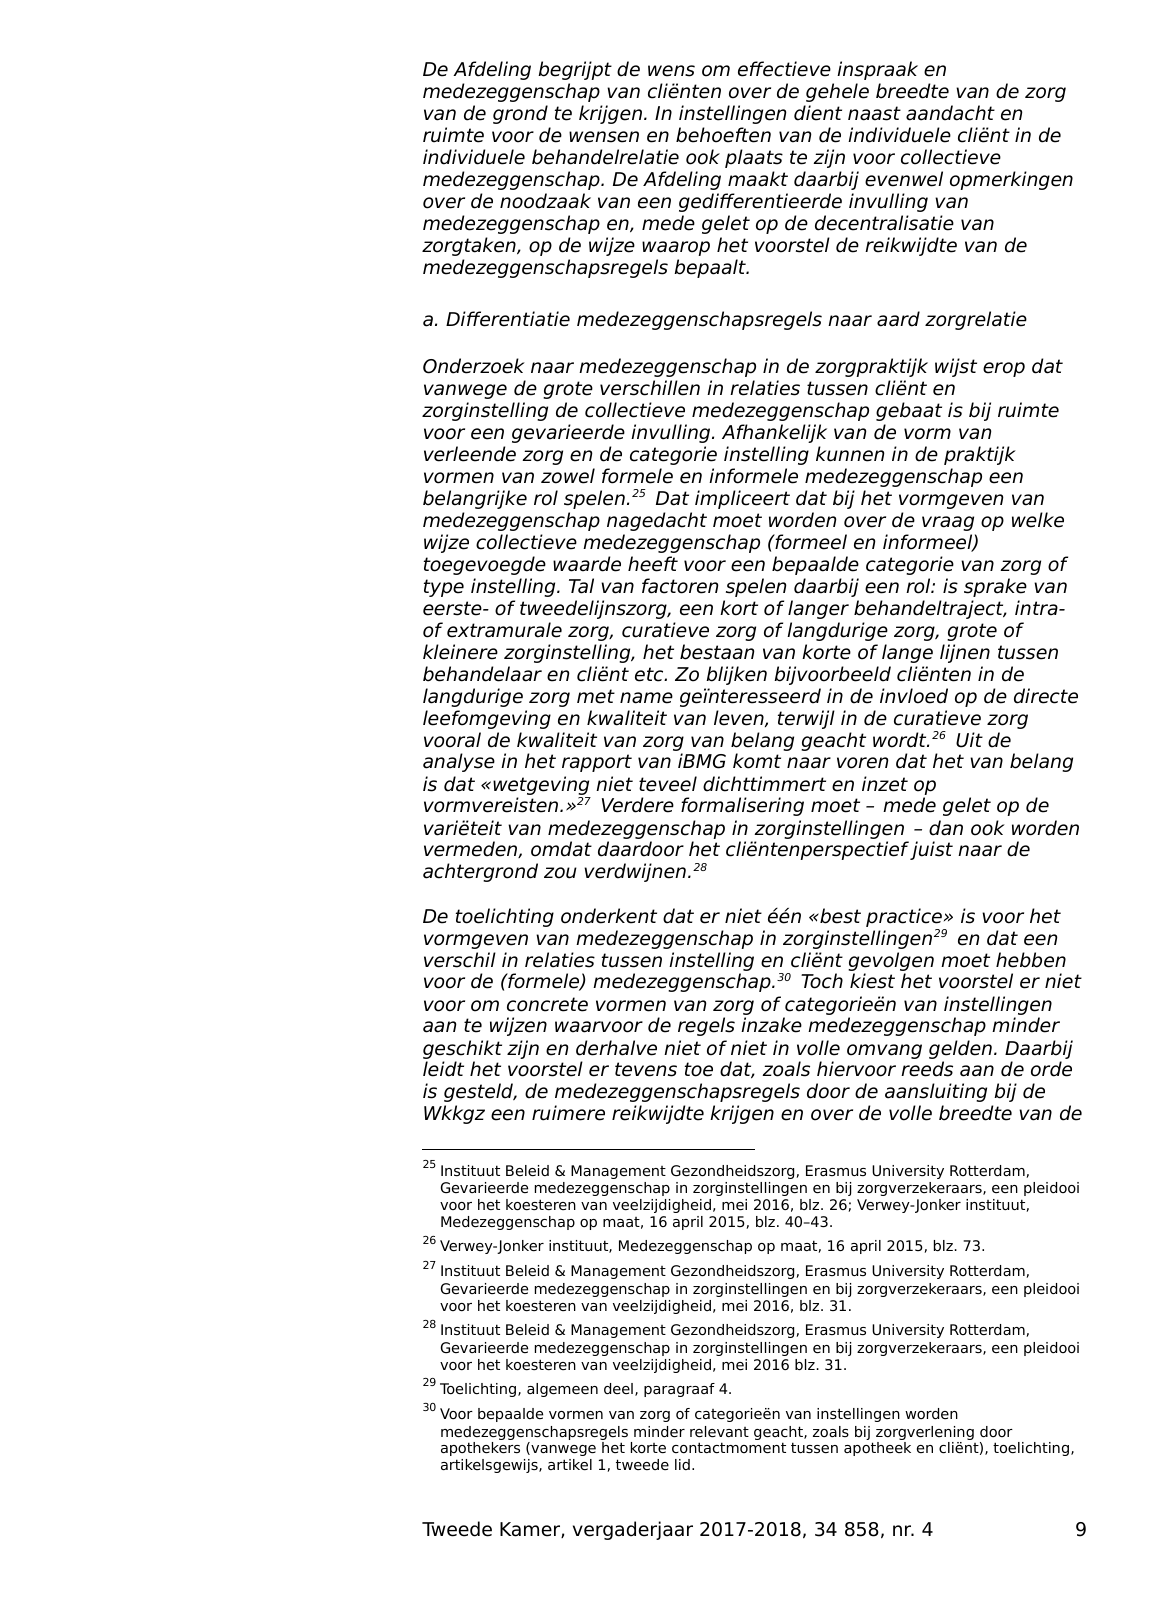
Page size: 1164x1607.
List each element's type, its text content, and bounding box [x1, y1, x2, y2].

text Instituut Beleid & Management Gezondheidszorg, Erasmus University Rotterdam, Gevarieerde medezeggenschap in zorginstellingen en bij zorgverzekeraars, een pleidooi voor het koesteren van veelzijdigheid, mei 2016, blz. 31. [422, 1259, 1087, 1315]
text De Afdeling begrijpt de wens om effectieve inspraak en medezeggenschap van cliënten over de gehele breedte van de zorg van de grond te krijgen. In instellingen dient naast aandacht en ruimte voor de wensen en behoeften van de individuele cliënt in de individuele behandelrelatie ook plaats te zijn voor collectieve medezeggenschap. De Afdeling maakt daarbij evenwel opmerkingen over de noodzaak van een gedifferentieerde invulling van medezeggenschap en, mede gelet op de decentralisatie van zorgtaken, op de wijze waarop het voorstel de reikwijdte van de medezeggenschapsregels bepaalt. [422, 59, 1087, 279]
text Onderzoek naar medezeggenschap in de zorgpraktijk wijst erop dat vanwege de grote verschillen in relaties tussen cliënt en zorginstelling de collectieve medezeggenschap gebaat is bij ruimte voor een gevarieerde invulling. Afhankelijk van de vorm van verleende zorg en de categorie instelling kunnen in de praktijk vormen van zowel formele en informele medezeggenschap een belangrijke rol spelen. Dat impliceert dat bij het vormgeven van medezeggenschap nagedacht moet worden over de vraag op welke wijze collectieve medezeggenschap (formeel en informeel) toegevoegde waarde heeft voor een bepaalde categorie van zorg of type instelling. Tal van factoren spelen daarbij een rol: is sprake van eerste- of tweedelijnszorg, een kort of langer behandeltraject, intra- of extramurale zorg, curatieve zorg of langdurige zorg, grote of kleinere zorginstelling, het bestaan van korte of lange lijnen tussen behandelaar en cliënt etc. Zo blijken bijvoorbeeld cliënten in de langdurige zorg met name geïnteresseerd in de invloed op de directe leefomgeving en kwaliteit van leven, terwijl in de curatieve zorg vooral de kwaliteit van zorg van belang geacht wordt. Uit de analyse in het rapport van iBMG komt naar voren dat het van belang is dat «wetgeving niet teveel dichttimmert en inzet op vormvereisten.» Verdere formalisering moet – mede gelet op de variëteit van medezeggenschap in zorginstellingen – dan ook worden vermeden, omdat daardoor het cliëntenperspectief juist naar de achtergrond zou verdwijnen. [422, 356, 1087, 883]
text Instituut Beleid & Management Gezondheidszorg, Erasmus University Rotterdam, Gevarieerde medezeggenschap in zorginstellingen en bij zorgverzekeraars, een pleidooi voor het koesteren van veelzijdigheid, mei 2016 blz. 31. [422, 1318, 1087, 1374]
subtitle a. Differentiatie medezeggenschapsregels naar aard zorgrelatie [422, 309, 1087, 331]
text Instituut Beleid & Management Gezondheidszorg, Erasmus University Rotterdam, Gevarieerde medezeggenschap in zorginstellingen en bij zorgverzekeraars, een pleidooi voor het koesteren van veelzijdigheid, mei 2016, blz. 26; Verwey-Jonker instituut, Medezeggenschap op maat, 16 april 2015, blz. 40–43. [422, 1158, 1087, 1231]
text Verwey-Jonker instituut, Medezeggenschap op maat, 16 april 2015, blz. 73. [422, 1234, 1087, 1256]
text Toelichting, algemeen deel, paragraaf 4. [422, 1377, 1087, 1399]
text Voor bepaalde vormen van zorg of categorieën van instellingen worden medezeggenschapsregels minder relevant geacht, zoals bij zorgverlening door apothekers (vanwege het korte contactmoment tussen apotheek en cliënt), toelichting, artikelsgewijs, artikel 1, tweede lid. [422, 1402, 1087, 1474]
text De toelichting onderkent dat er niet één «best practice» is voor het vormgeven van medezeggenschap in zorginstellingen en dat een verschil in relaties tussen instelling en cliënt gevolgen moet hebben voor de (formele) medezeggenschap. Toch kiest het voorstel er niet voor om concrete vormen van zorg of categorieën van instellingen aan te wijzen waarvoor de regels inzake medezeggenschap minder geschikt zijn en derhalve niet of niet in volle omvang gelden. Daarbij leidt het voorstel er tevens toe dat, zoals hiervoor reeds aan de orde is gesteld, de medezeggenschapsregels door de aansluiting bij de Wkkgz een ruimere reikwijdte krijgen en over de volle breedte van de [422, 906, 1087, 1125]
